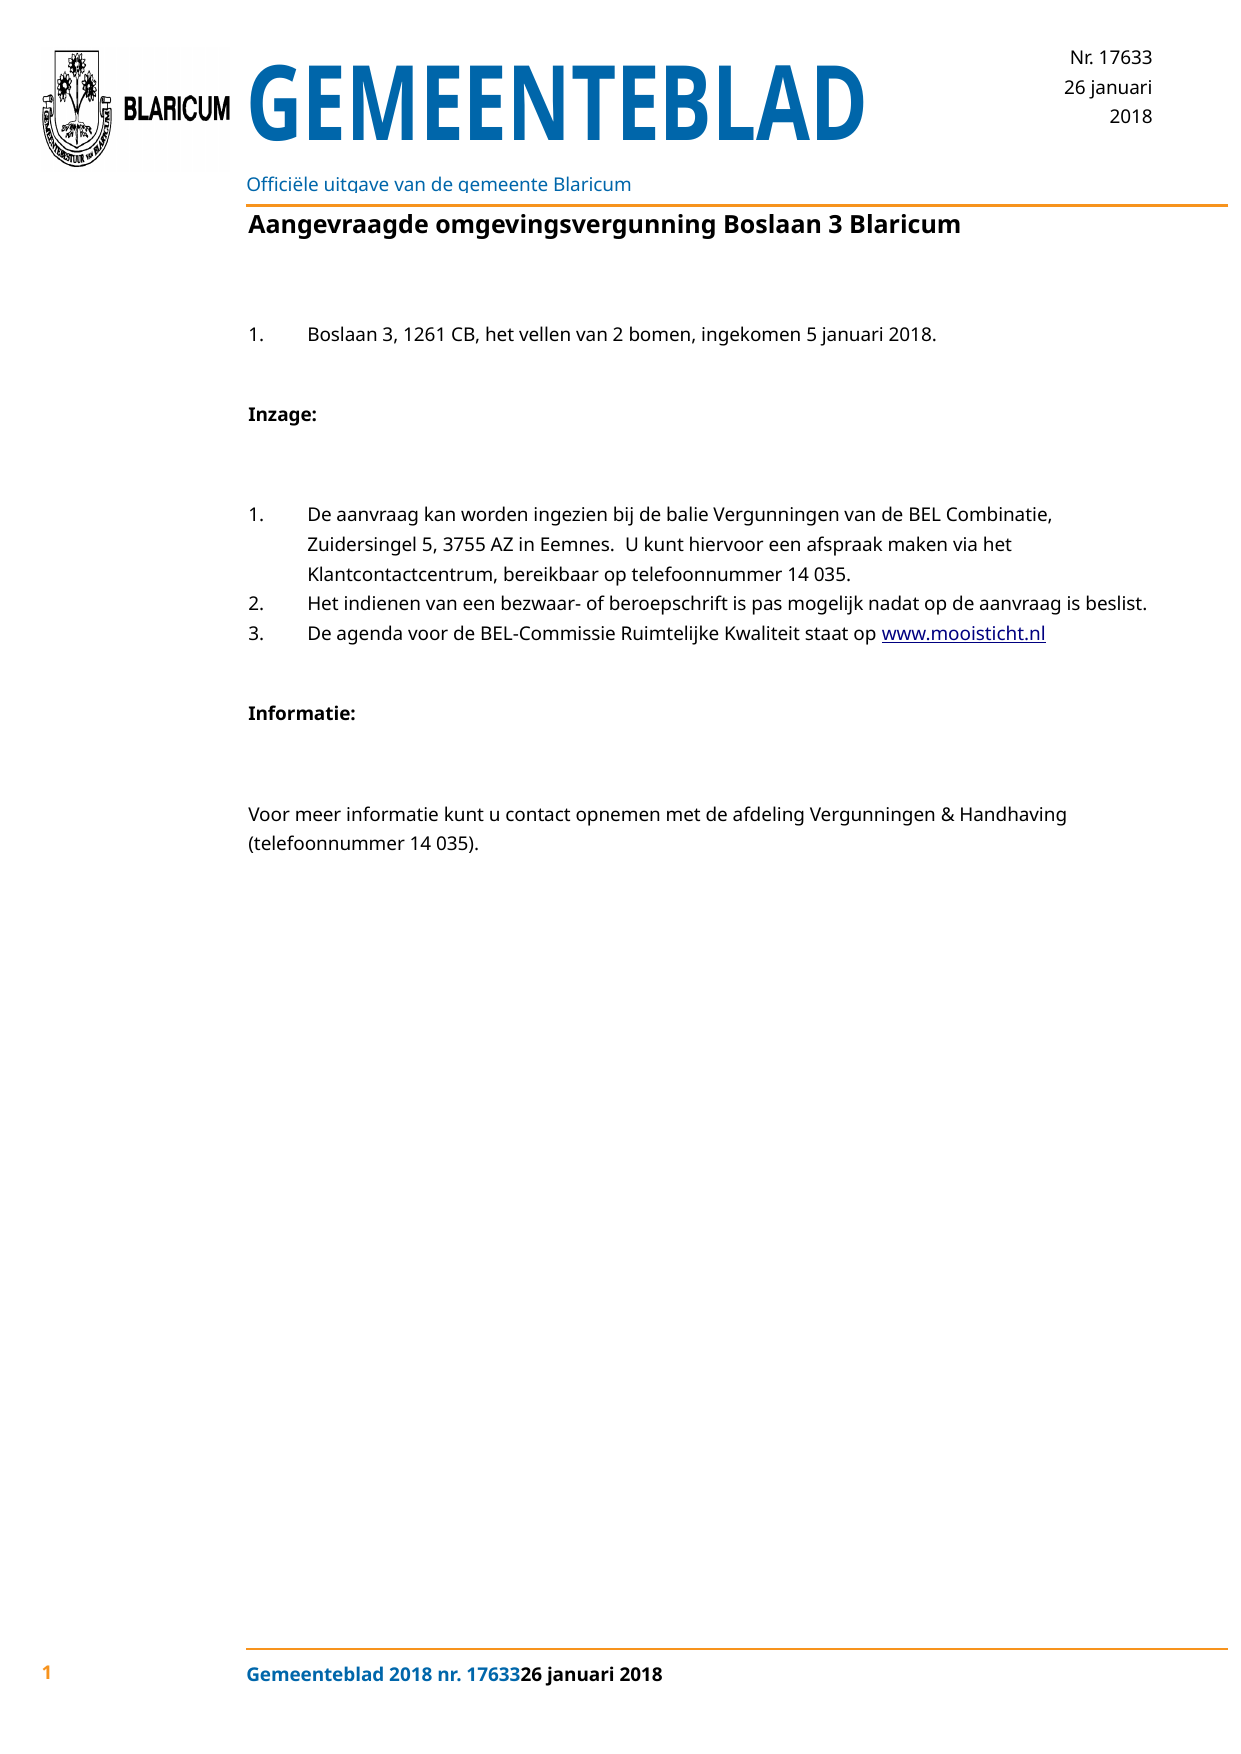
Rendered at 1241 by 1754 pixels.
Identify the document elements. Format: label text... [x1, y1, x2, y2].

text Voor meer informatie kunt u contact opnemen met de afdeling Vergunningen & Handhaving (telefoonnummer 14 035). [248, 801, 1152, 856]
list Boslaan 3, 1261 CB, het vellen van 2 bomen, ingekomen 5 januari 2018. [248, 321, 1152, 346]
text Informatie: [248, 700, 1152, 726]
text Aangevraagde omgevingsvergunning Boslaan 3 Blaricum [248, 207, 1152, 241]
list De aanvraag kan worden ingezien bij de balie Vergunningen van de BEL Combinatie, Zuidersingel 5, 3755 AZ in Eemnes. U kunt hiervoor een afspraak maken via het Klantcontactcentrum, bereikbaar op telefoonnummer 14 035. [248, 502, 1152, 586]
picture [41, 47, 231, 172]
list Het indienen van een bezwaar- of beroepschrift is pas mogelijk nadat op de aanvraag is beslist. [248, 590, 1152, 616]
list De agenda voor de BEL-Commissie Ruimtelijke Kwaliteit staat op www.mooisticht.nl [248, 620, 1152, 646]
text Inzage: [248, 401, 1152, 426]
